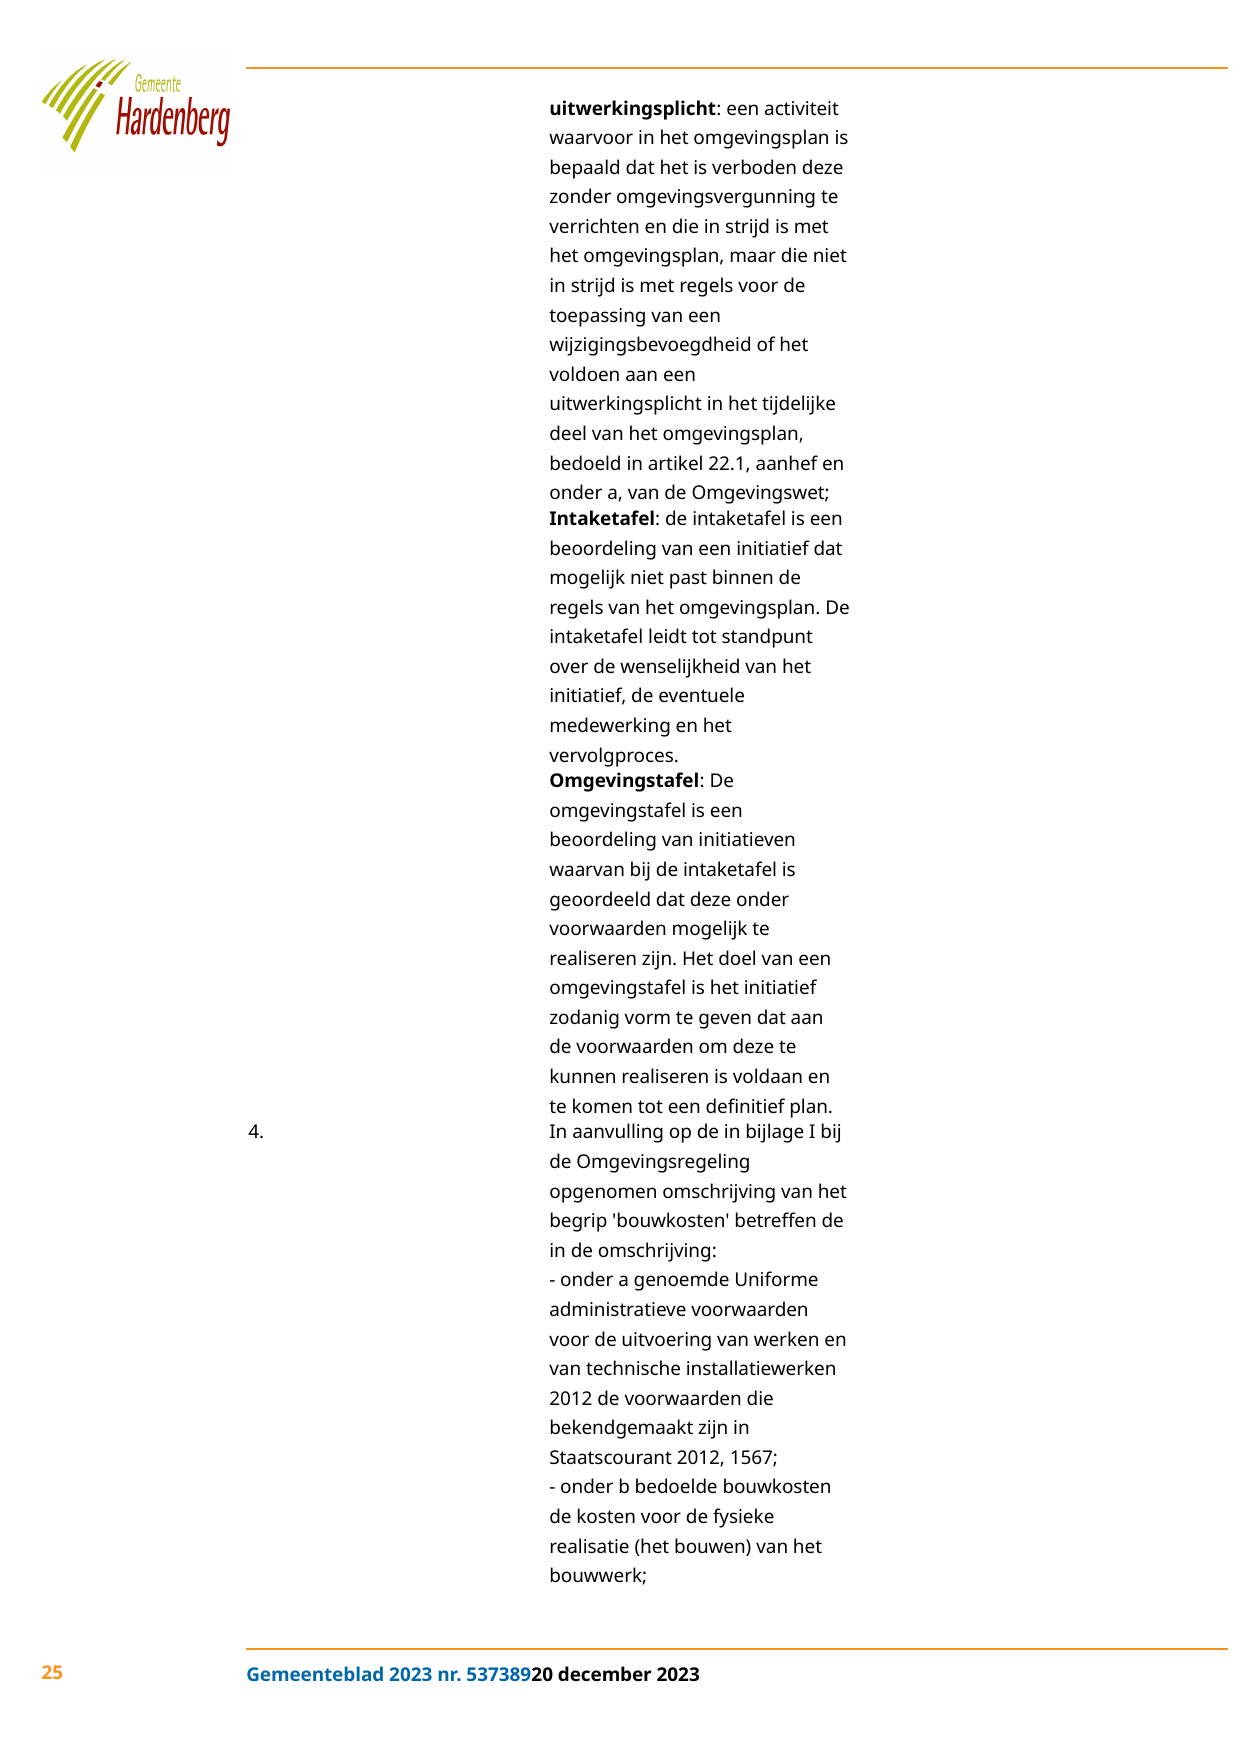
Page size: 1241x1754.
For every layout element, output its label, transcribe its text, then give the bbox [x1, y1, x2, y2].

table_cell 4. [248, 1119, 549, 1588]
table_cell In aanvulling op de in bijlage I bij de Omgevingsregeling opgenomen omschrijving van het begrip 'bouwkosten' betreffen de in de omschrijving: - onder a genoemde Uniforme administratieve voorwaarden voor de uitvoering van werken en van technische installatiewerken 2012 de voorwaarden die bekendgemaakt zijn in Staatscourant 2012, 1567; - onder b bedoelde bouwkosten de kosten voor de fysieke realisatie (het bouwen) van het bouwwerk; [549, 1119, 850, 1588]
table_cell [850, 1119, 1152, 1588]
table_cell [850, 95, 1152, 505]
picture [41, 47, 231, 172]
table_cell Intaketafel: de intaketafel is een beoordeling van een initiatief dat mogelijk niet past binnen de regels van het omgevingsplan. De intaketafel leidt tot standpunt over de wenselijkheid van het initiatief, de eventuele medewerking en het vervolgproces. [549, 505, 850, 767]
table_cell [850, 768, 1152, 1119]
table_cell [850, 505, 1152, 767]
table_cell [248, 505, 549, 767]
table_cell [248, 95, 549, 505]
table_cell [248, 768, 549, 1119]
table_cell Omgevingstafel: De omgevingstafel is een beoordeling van initiatieven waarvan bij de intaketafel is geoordeeld dat deze onder voorwaarden mogelijk te realiseren zijn. Het doel van een omgevingstafel is het initiatief zodanig vorm te geven dat aan de voorwaarden om deze te kunnen realiseren is voldaan en te komen tot een definitief plan. [549, 768, 850, 1119]
table_cell uitwerkingsplicht: een activiteit waarvoor in het omgevingsplan is bepaald dat het is verboden deze zonder omgevingsvergunning te verrichten en die in strijd is met het omgevingsplan, maar die niet in strijd is met regels voor de toepassing van een wijzigingsbevoegdheid of het voldoen aan een uitwerkingsplicht in het tijdelijke deel van het omgevingsplan, bedoeld in artikel 22.1, aanhef en onder a, van de Omgevingswet; [549, 95, 850, 505]
